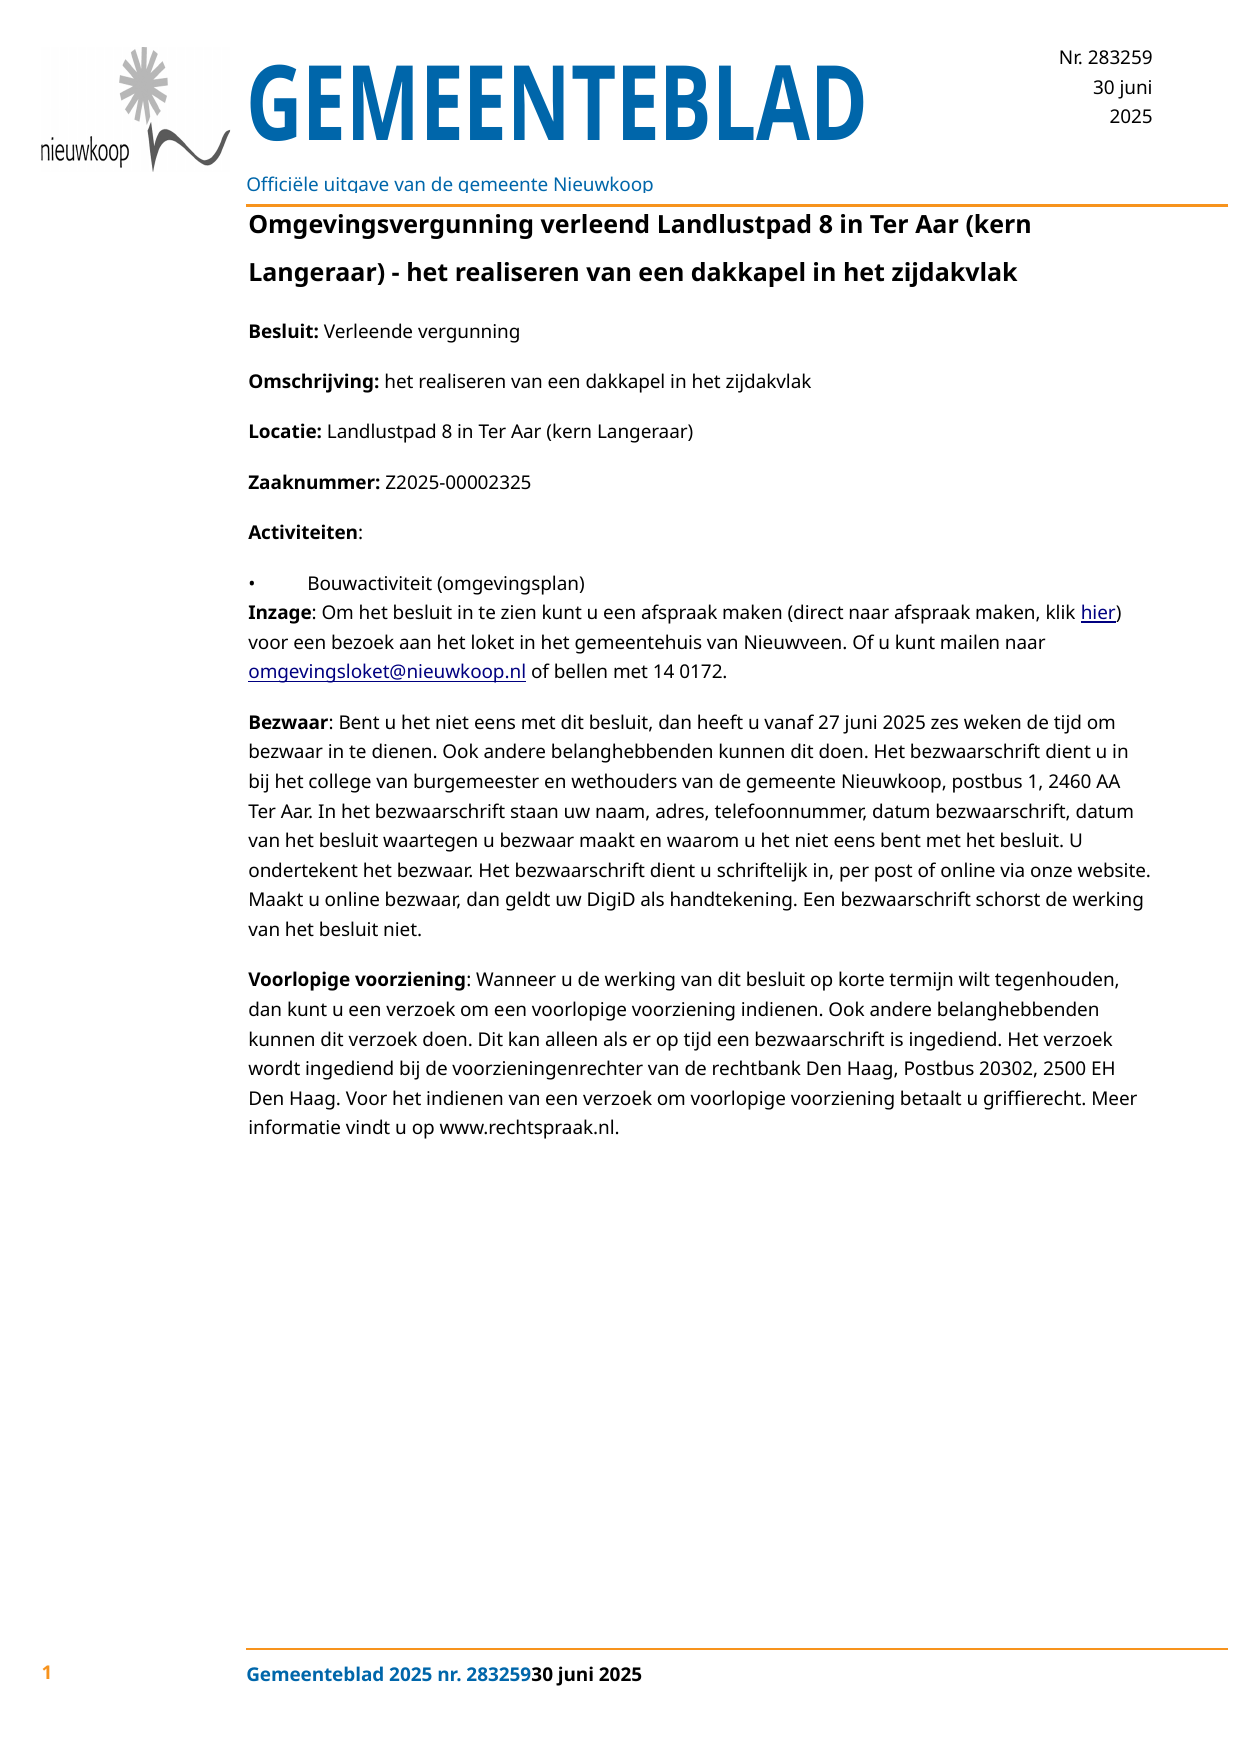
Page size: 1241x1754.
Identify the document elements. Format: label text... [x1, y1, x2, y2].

text Voorlopige voorziening: Wanneer u de werking van dit besluit op korte termijn wilt tegenhouden, dan kunt u een verzoek om een voorlopige voorziening indienen. Ook andere belanghebbenden kunnen dit verzoek doen. Dit kan alleen als er op tijd een bezwaarschrift is ingediend. Het verzoek wordt ingediend bij de voorzieningenrechter van de rechtbank Den Haag, Postbus 20302, 2500 EH Den Haag. Voor het indienen van een verzoek om voorlopige voorziening betaalt u griffierecht. Meer informatie vindt u op www.rechtspraak.nl. [248, 967, 1152, 1140]
text Bezwaar: Bent u het niet eens met dit besluit, dan heeft u vanaf 27 juni 2025 zes weken de tijd om bezwaar in te dienen. Ook andere belanghebbenden kunnen dit doen. Het bezwaarschrift dient u in bij het college van burgemeester en wethouders van de gemeente Nieuwkoop, postbus 1, 2460 AA Ter Aar. In het bezwaarschrift staan uw naam, adres, telefoonnummer, datum bezwaarschrift, datum van het besluit waartegen u bezwaar maakt en waarom u het niet eens bent met het besluit. U ondertekent het bezwaar. Het bezwaarschrift dient u schriftelijk in, per post of online via onze website. Maakt u online bezwaar, dan geldt uw DigiD als handtekening. Een bezwaarschrift schorst de werking van het besluit niet. [248, 709, 1152, 942]
picture [41, 47, 231, 172]
text Inzage: Om het besluit in te zien kunt u een afspraak maken (direct naar afspraak maken, klik hier) voor een bezoek aan het loket in het gemeentehuis van Nieuwveen. Of u kunt mailen naar omgevingsloket@nieuwkoop.nl of bellen met 14 0172. [248, 599, 1152, 684]
text Besluit: Verleende vergunning [248, 318, 1152, 344]
text Omgevingsvergunning verleend Landlustpad 8 in Ter Aar (kern Langeraar) - het realiseren van een dakkapel in het zijdakvlak [248, 207, 1152, 288]
list Bouwactiviteit (omgevingsplan) [248, 570, 1152, 596]
text Locatie: Landlustpad 8 in Ter Aar (kern Langeraar) [248, 419, 1152, 444]
text Activiteiten: [248, 519, 1152, 545]
text Zaaknummer: Z2025-00002325 [248, 469, 1152, 495]
text Omschrijving: het realiseren van een dakkapel in het zijdakvlak [248, 368, 1152, 394]
